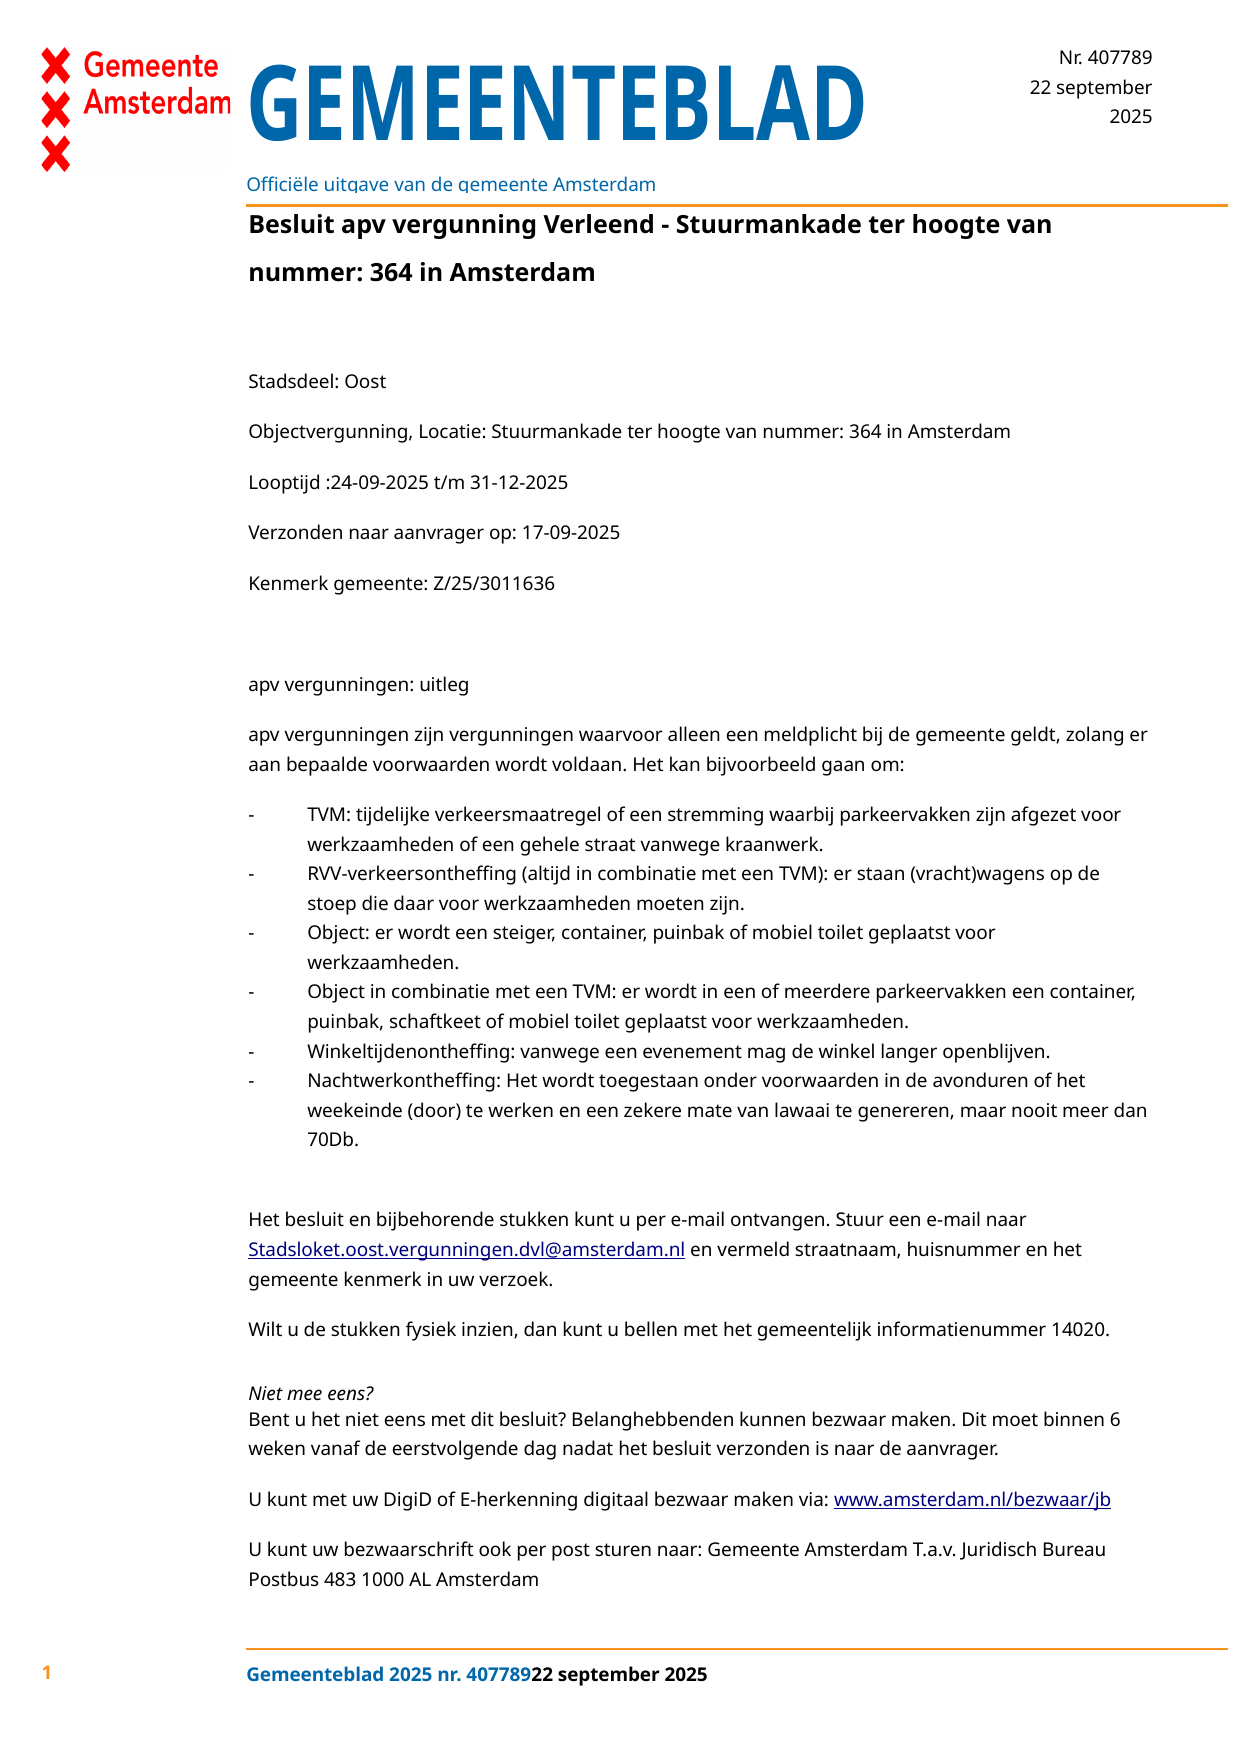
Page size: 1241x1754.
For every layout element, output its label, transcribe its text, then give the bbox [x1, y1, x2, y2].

text Bent u het niet eens met dit besluit? Belanghebbenden kunnen bezwaar maken. Dit moet binnen 6 weken vanaf de eerstvolgende dag nadat het besluit verzonden is naar de aanvrager. [248, 1406, 1152, 1461]
text Kenmerk gemeente: Z/25/3011636 [248, 570, 1152, 596]
list RVV-verkeersontheffing (altijd in combinatie met een TVM): er staan (vracht)wagens op de stoep die daar voor werkzaamheden moeten zijn. [248, 860, 1152, 916]
text Verzonden naar aanvrager op: 17-09-2025 [248, 519, 1152, 545]
text Objectvergunning, Locatie: Stuurmankade ter hoogte van nummer: 364 in Amsterdam [248, 419, 1152, 444]
picture [41, 47, 231, 172]
list Object: er wordt een steiger, container, puinbak of mobiel toilet geplaatst voor werkzaamheden. [248, 919, 1152, 975]
list Nachtwerkontheffing: Het wordt toegestaan onder voorwaarden in de avonduren of het weekeinde (door) te werken en een zekere mate van lawaai te genereren, maar nooit meer dan 70Db. [248, 1067, 1152, 1152]
text U kunt uw bezwaarschrift ook per post sturen naar: Gemeente Amsterdam T.a.v. Juridisch Bureau Postbus 483 1000 AL Amsterdam [248, 1536, 1152, 1592]
text Het besluit en bijbehorende stukken kunt u per e-mail ontvangen. Stuur een e-mail naar Stadsloket.oost.vergunningen.dvl@amsterdam.nl en vermeld straatnaam, huisnummer en het gemeente kenmerk in uw verzoek. [248, 1207, 1152, 1292]
list TVM: tijdelijke verkeersmaatregel of een stremming waarbij parkeervakken zijn afgezet voor werkzaamheden of een gehele straat vanwege kraanwerk. [248, 801, 1152, 857]
text Niet mee eens? [248, 1380, 1152, 1406]
text Wilt u de stukken fysiek inzien, dan kunt u bellen met het gemeentelijk informatienummer 14020. [248, 1316, 1152, 1342]
text apv vergunningen: uitleg [248, 671, 1152, 697]
text U kunt met uw DigiD of E-herkenning digitaal bezwaar maken via: www.amsterdam.nl/bezwaar/jb [248, 1486, 1152, 1512]
text Stadsdeel: Oost [248, 368, 1152, 394]
list Winkeltijdenontheffing: vanwege een evenement mag de winkel langer openblijven. [248, 1038, 1152, 1064]
text Besluit apv vergunning Verleend - Stuurmankade ter hoogte van nummer: 364 in Amsterdam [248, 207, 1152, 288]
list Object in combinatie met een TVM: er wordt in een of meerdere parkeervakken een container, puinbak, schaftkeet of mobiel toilet geplaatst voor werkzaamheden. [248, 979, 1152, 1034]
text apv vergunningen zijn vergunningen waarvoor alleen een meldplicht bij de gemeente geldt, zolang er aan bepaalde voorwaarden wordt voldaan. Het kan bijvoorbeeld gaan om: [248, 721, 1152, 777]
text Looptijd :24-09-2025 t/m 31-12-2025 [248, 469, 1152, 495]
